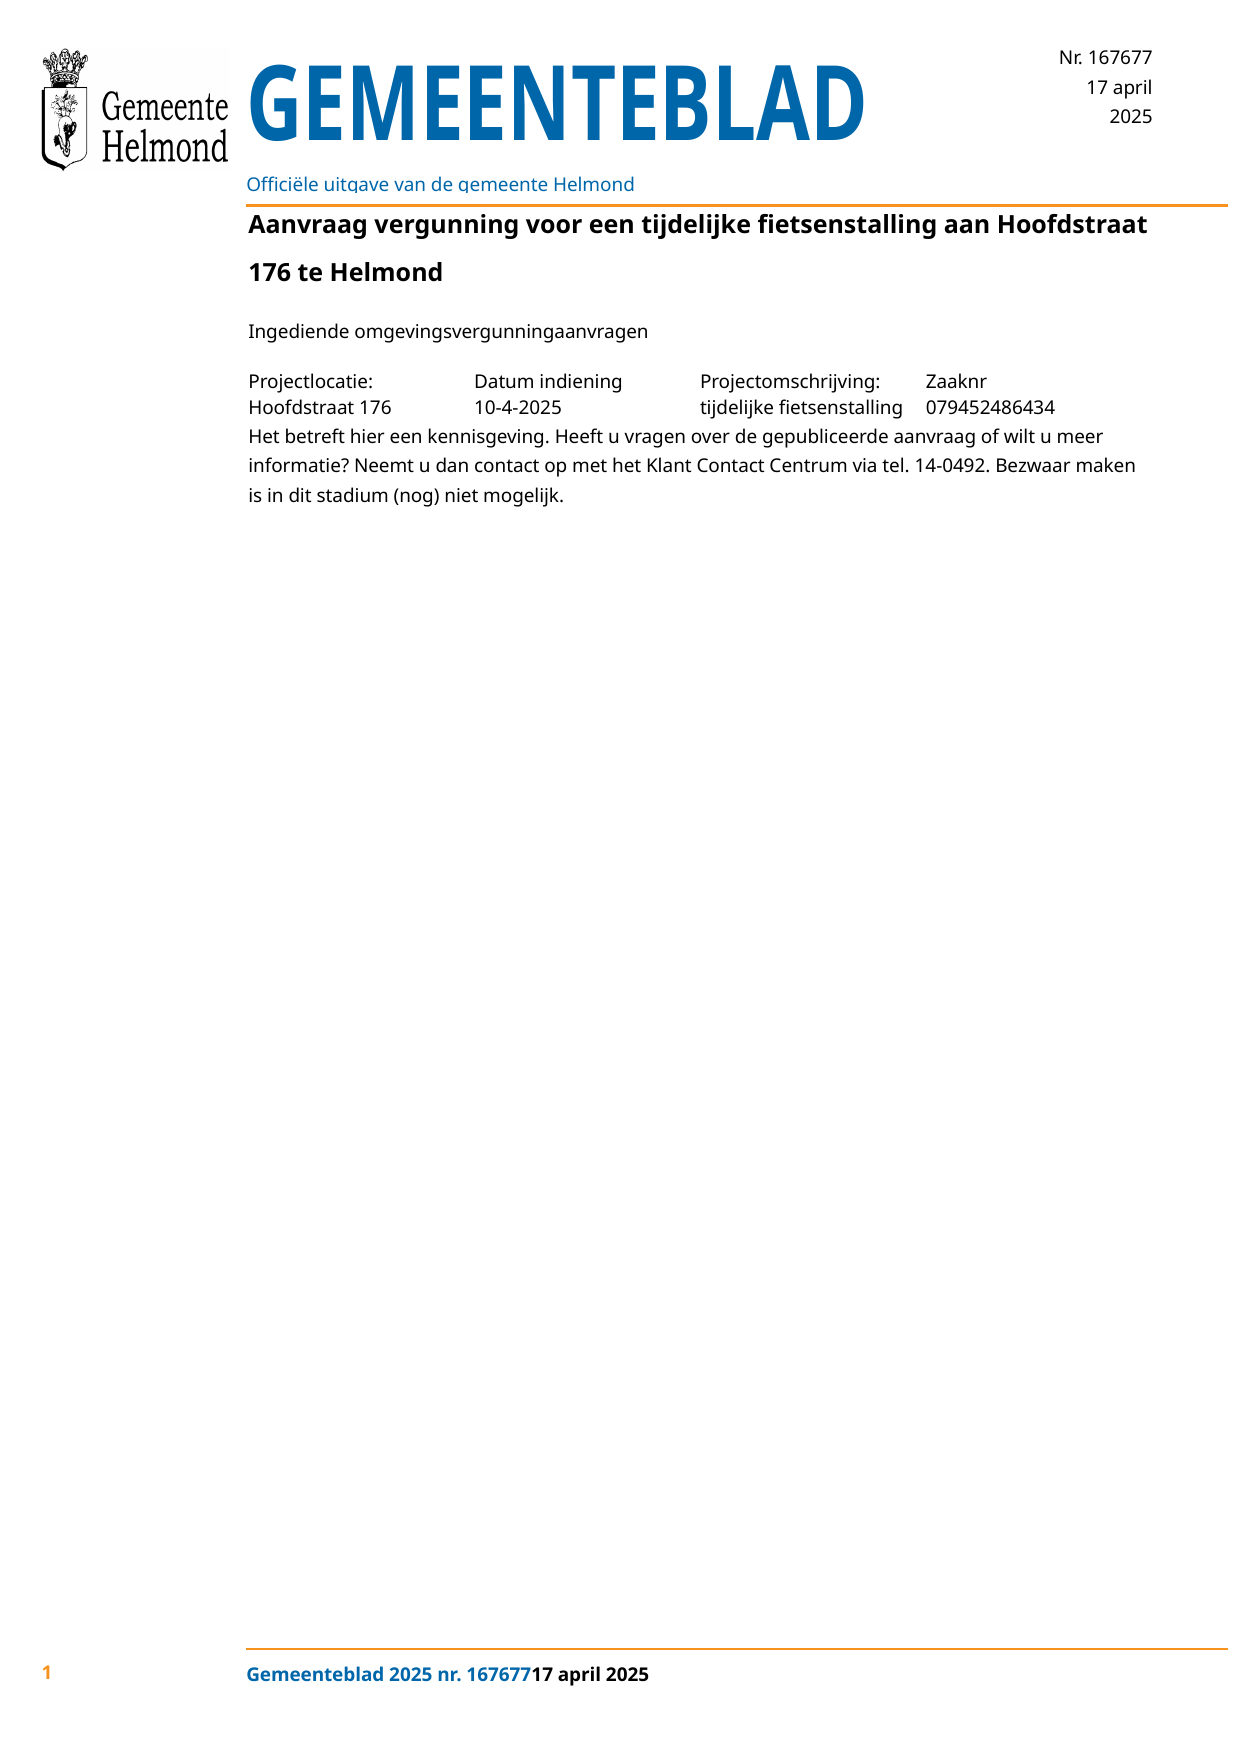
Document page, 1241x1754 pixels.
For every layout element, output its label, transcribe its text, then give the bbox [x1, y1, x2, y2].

table_header Projectomschrijving: [700, 369, 926, 394]
table_cell 079452486434 [926, 394, 1152, 420]
table_cell tijdelijke fietsenstalling [700, 394, 926, 420]
table_header Datum indiening [474, 369, 700, 394]
picture [41, 47, 231, 172]
table_header Projectlocatie: [248, 369, 474, 394]
text Aanvraag vergunning voor een tijdelijke fietsenstalling aan Hoofdstraat 176 te Helmond [248, 207, 1152, 288]
table_cell Hoofdstraat 176 [248, 394, 474, 420]
text Ingediende omgevingsvergunningaanvragen [248, 318, 1152, 344]
table_header Zaaknr [926, 369, 1152, 394]
text Het betreft hier een kennisgeving. Heeft u vragen over de gepubliceerde aanvraag of wilt u meer informatie? Neemt u dan contact op met het Klant Contact Centrum via tel. 14-0492. Bezwaar maken is in dit stadium (nog) niet mogelijk. [248, 423, 1152, 508]
table_cell 10-4-2025 [474, 394, 700, 420]
